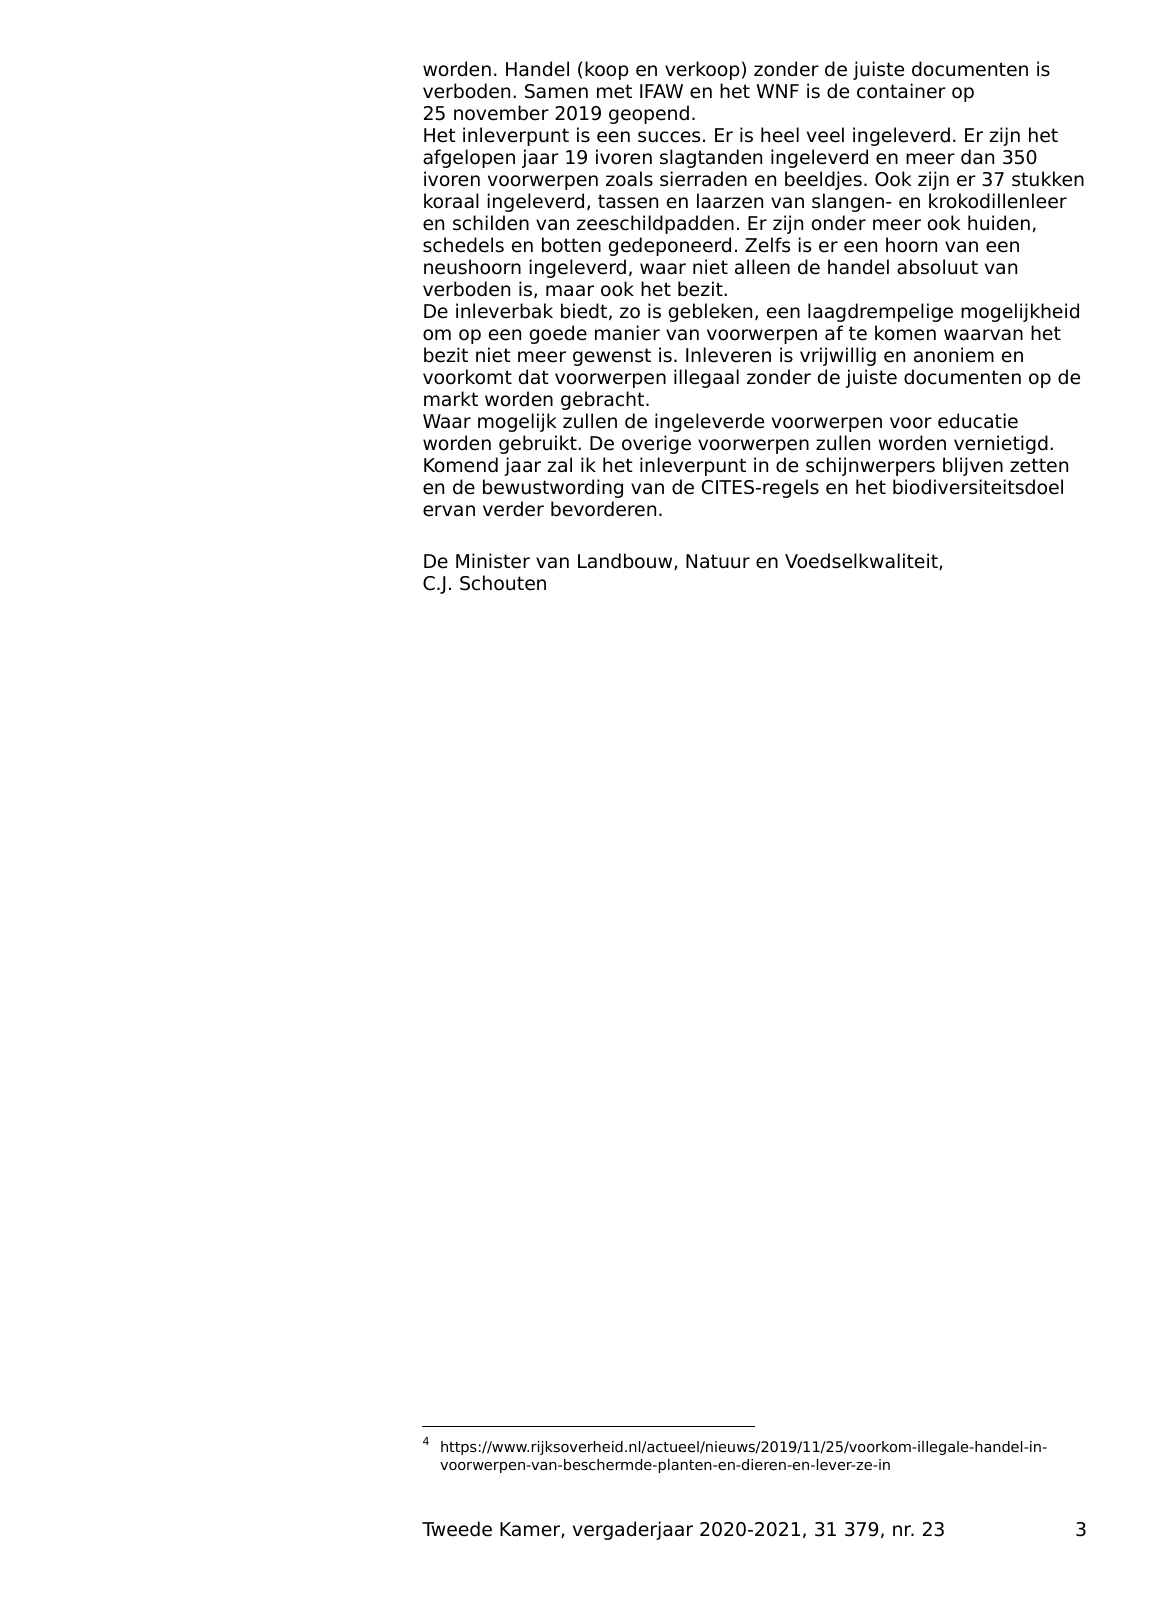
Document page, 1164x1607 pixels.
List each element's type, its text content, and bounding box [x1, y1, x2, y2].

text Waar mogelijk zullen de ingeleverde voorwerpen voor educatie worden gebruikt. De overige voorwerpen zullen worden vernietigd. Komend jaar zal ik het inleverpunt in de schijnwerpers blijven zetten en de bewustwording van de CITES-regels en het biodiversiteitsdoel ervan verder bevorderen. [422, 411, 1087, 521]
text De inleverbak biedt, zo is gebleken, een laagdrempelige mogelijkheid om op een goede manier van voorwerpen af te komen waarvan het bezit niet meer gewenst is. Inleveren is vrijwillig en anoniem en voorkomt dat voorwerpen illegaal zonder de juiste documenten op de markt worden gebracht. [422, 301, 1087, 411]
text Het inleverpunt is een succes. Er is heel veel ingeleverd. Er zijn het afgelopen jaar 19 ivoren slagtanden ingeleverd en meer dan 350 ivoren voorwerpen zoals sierraden en beeldjes. Ook zijn er 37 stukken koraal ingeleverd, tassen en laarzen van slangen- en krokodillenleer en schilden van zeeschildpadden. Er zijn onder meer ook huiden, schedels en botten gedeponeerd. Zelfs is er een hoorn van een neushoorn ingeleverd, waar niet alleen de handel absoluut van verboden is, maar ook het bezit. [422, 125, 1087, 301]
text worden. Handel (koop en verkoop) zonder de juiste documenten is verboden. Samen met IFAW en het WNF is de container op 25 november 2019 geopend. [422, 59, 1087, 125]
text De Minister van Landbouw, Natuur en Voedselkwaliteit, C.J. Schouten [422, 551, 1087, 594]
text https://www.rijksoverheid.nl/actueel/nieuws/2019/11/25/voorkom-illegale-handel-in-voorwerpen-van-beschermde-planten-en-dieren-en-lever-ze-in [422, 1435, 1087, 1474]
